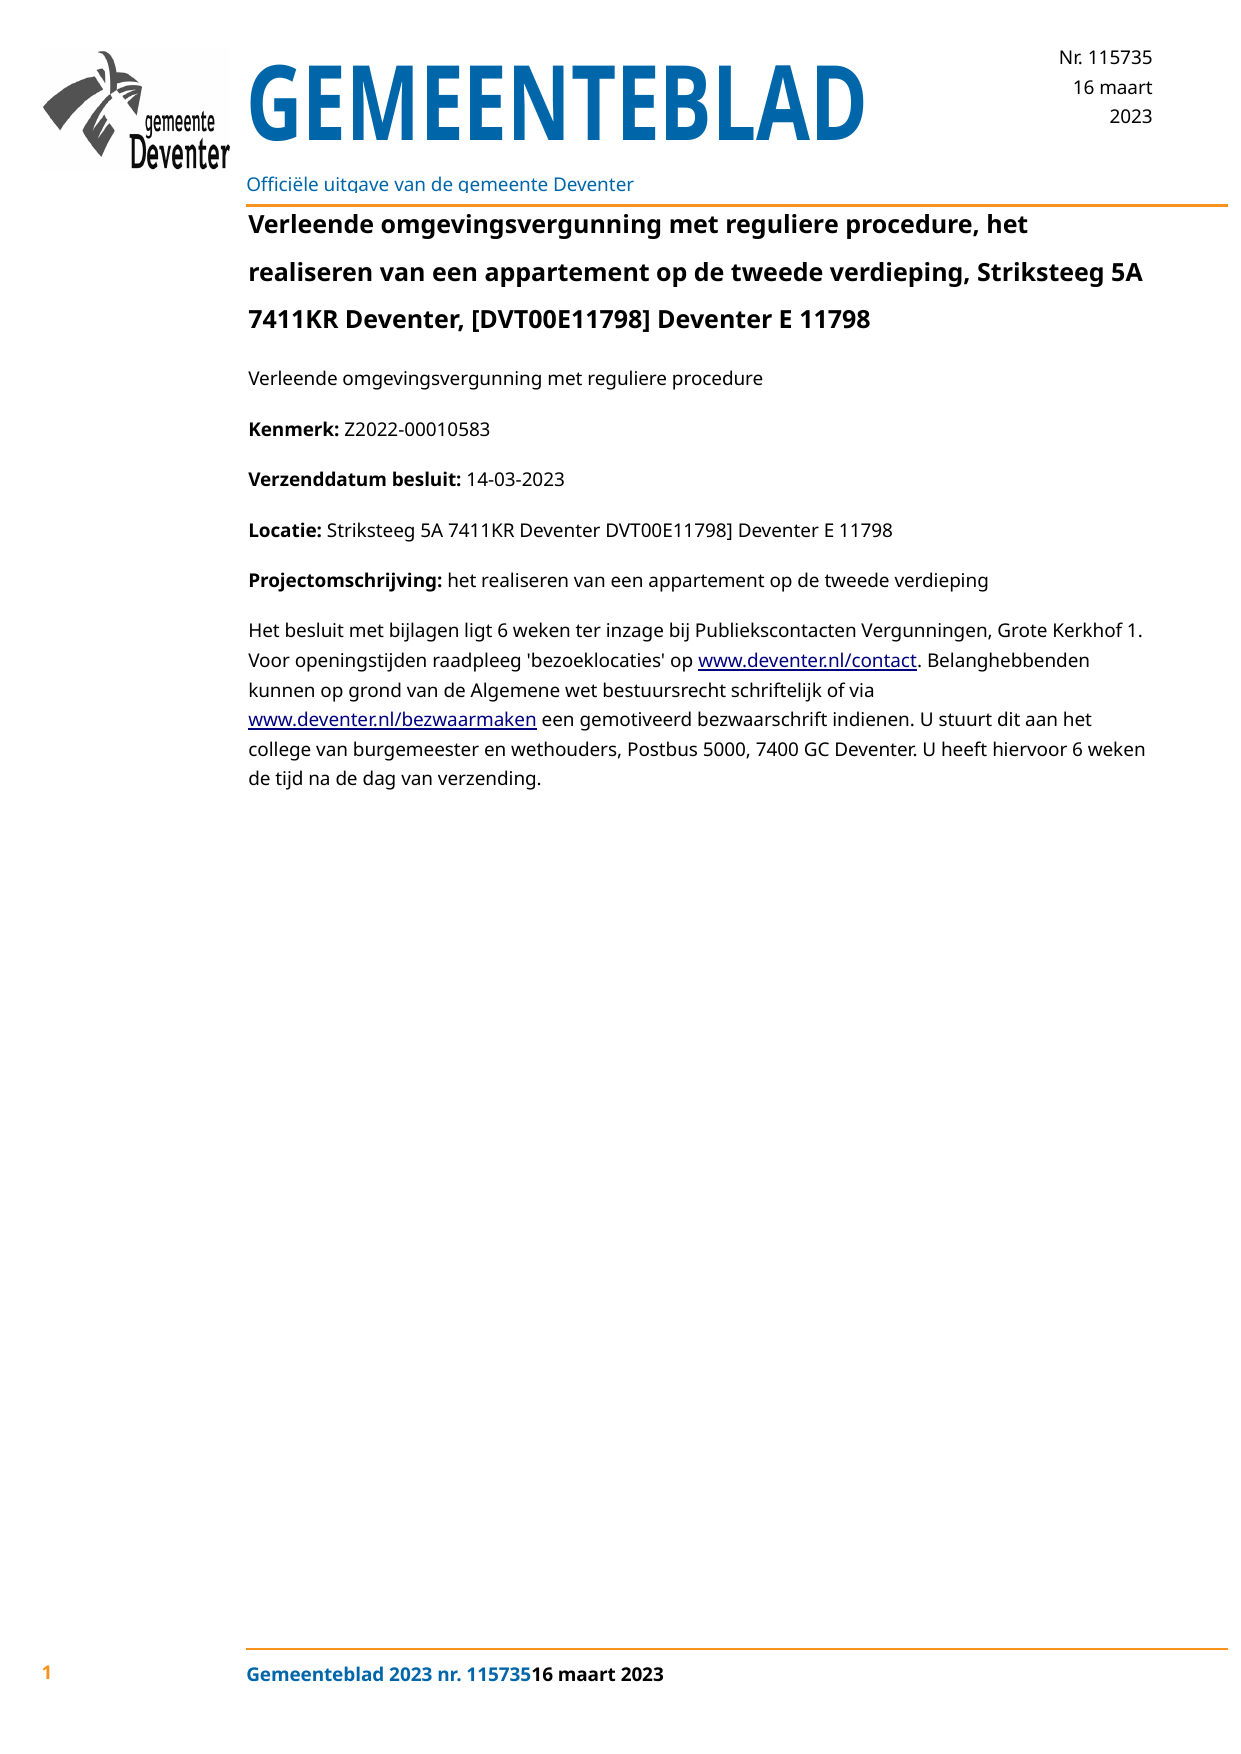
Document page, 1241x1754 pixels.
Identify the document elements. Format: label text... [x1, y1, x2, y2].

text Het besluit met bijlagen ligt 6 weken ter inzage bij Publiekscontacten Vergunningen, Grote Kerkhof 1. Voor openingstijden raadpleeg 'bezoeklocaties' op www.deventer.nl/contact. Belanghebbenden kunnen op grond van de Algemene wet bestuursrecht schriftelijk of via www.deventer.nl/bezwaarmaken een gemotiveerd bezwaarschrift indienen. U stuurt dit aan het college van burgemeester en wethouders, Postbus 5000, 7400 GC Deventer. U heeft hiervoor 6 weken de tijd na de dag van verzending. [248, 618, 1152, 791]
text Locatie: Striksteeg 5A 7411KR Deventer DVT00E11798] Deventer E 11798 [248, 517, 1152, 542]
picture [41, 47, 231, 172]
text Verleende omgevingsvergunning met reguliere procedure [248, 366, 1152, 391]
text Verzenddatum besluit: 14-03-2023 [248, 466, 1152, 492]
text Projectomschrijving: het realiseren van een appartement op de tweede verdieping [248, 567, 1152, 593]
text Verleende omgevingsvergunning met reguliere procedure, het realiseren van een appartement op de tweede verdieping, Striksteeg 5A 7411KR Deventer, [DVT00E11798] Deventer E 11798 [248, 207, 1152, 336]
text Kenmerk: Z2022-00010583 [248, 416, 1152, 442]
